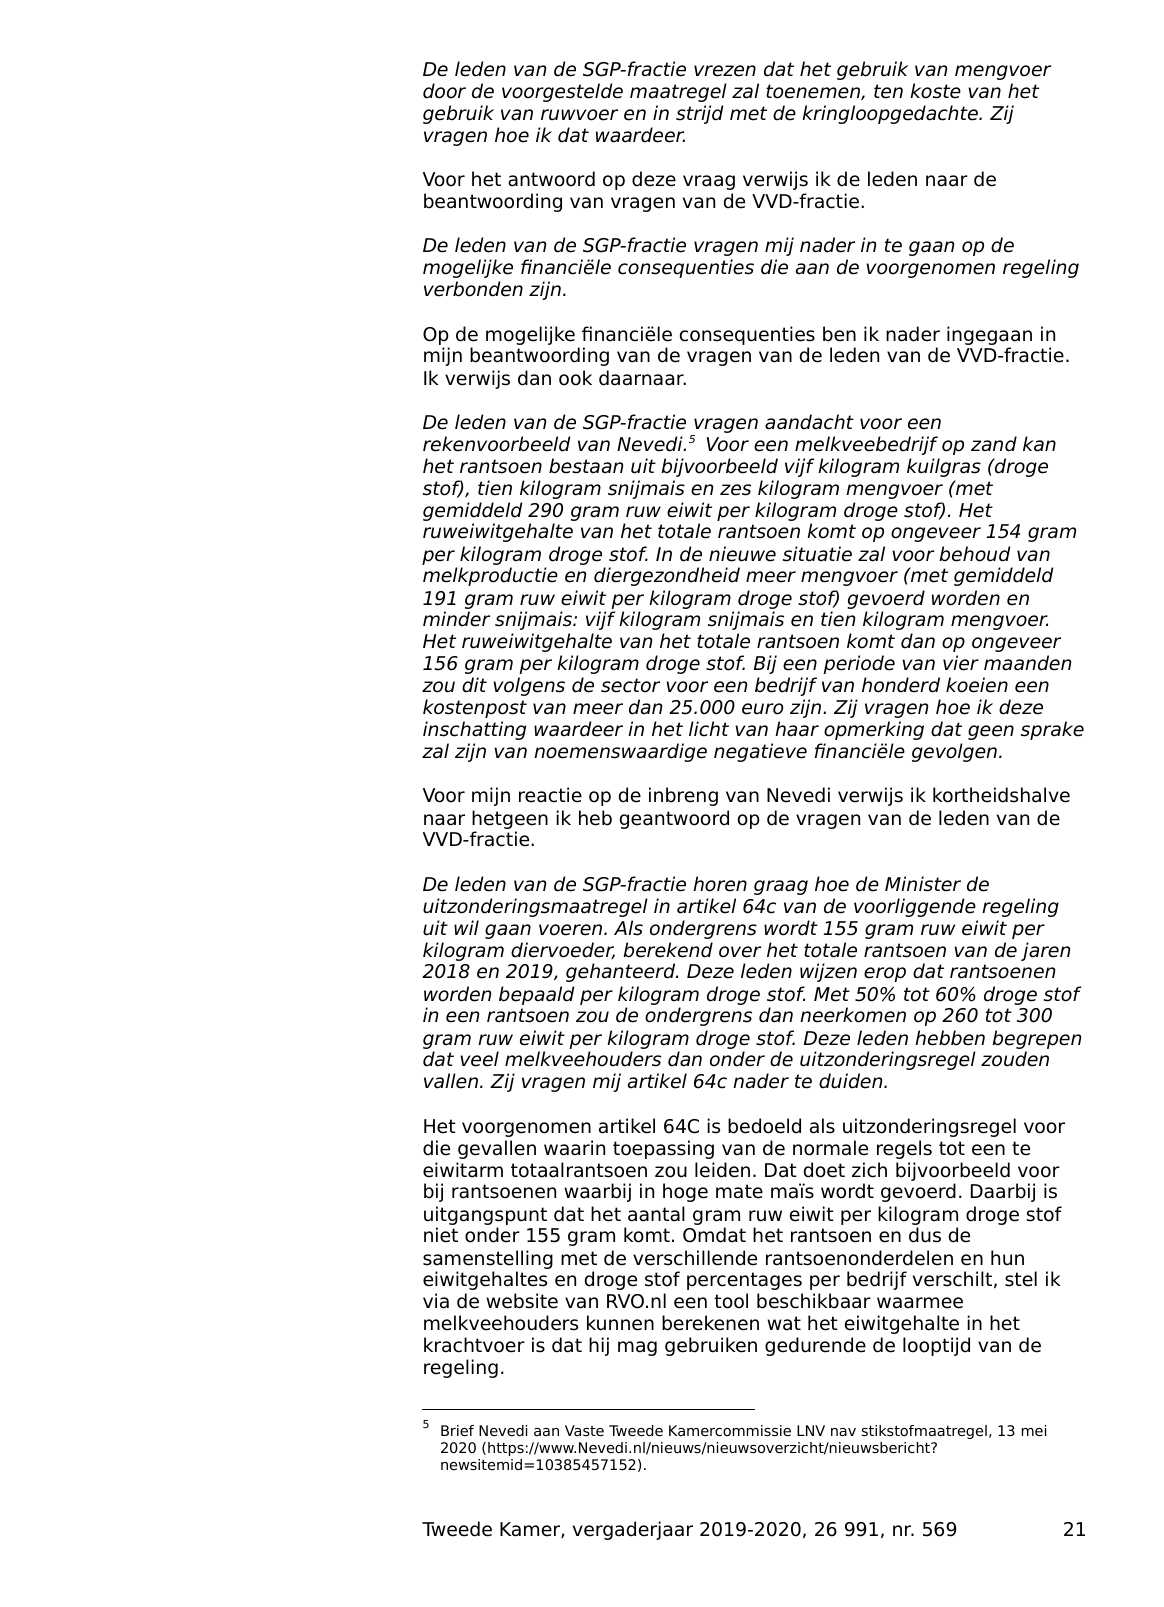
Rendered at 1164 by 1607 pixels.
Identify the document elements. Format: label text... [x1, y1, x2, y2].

text Voor het antwoord op deze vraag verwijs ik de leden naar de beantwoording van vragen van de VVD-fractie. [422, 169, 1087, 213]
text De leden van de SGP-fractie horen graag hoe de Minister de uitzonderingsmaatregel in artikel 64c van de voorliggende regeling uit wil gaan voeren. Als ondergrens wordt 155 gram ruw eiwit per kilogram diervoeder, berekend over het totale rantsoen van de jaren 2018 en 2019, gehanteerd. Deze leden wijzen erop dat rantsoenen worden bepaald per kilogram droge stof. Met 50% tot 60% droge stof in een rantsoen zou de ondergrens dan neerkomen op 260 tot 300 gram ruw eiwit per kilogram droge stof. Deze leden hebben begrepen dat veel melkveehouders dan onder de uitzonderingsregel zouden vallen. Zij vragen mij artikel 64c nader te duiden. [422, 873, 1087, 1093]
text Voor mijn reactie op de inbreng van Nevedi verwijs ik kortheidshalve naar hetgeen ik heb geantwoord op de vragen van de leden van de VVD-fractie. [422, 785, 1087, 851]
text De leden van de SGP-fractie vragen aandacht voor een rekenvoorbeeld van Nevedi. Voor een melkveebedrijf op zand kan het rantsoen bestaan uit bijvoorbeeld vijf kilogram kuilgras (droge stof), tien kilogram snijmais en zes kilogram mengvoer (met gemiddeld 290 gram ruw eiwit per kilogram droge stof). Het ruweiwitgehalte van het totale rantsoen komt op ongeveer 154 gram per kilogram droge stof. In de nieuwe situatie zal voor behoud van melkproductie en diergezondheid meer mengvoer (met gemiddeld 191 gram ruw eiwit per kilogram droge stof) gevoerd worden en minder snijmais: vijf kilogram snijmais en tien kilogram mengvoer. Het ruweiwitgehalte van het totale rantsoen komt dan op ongeveer 156 gram per kilogram droge stof. Bij een periode van vier maanden zou dit volgens de sector voor een bedrijf van honderd koeien een kostenpost van meer dan 25.000 euro zijn. Zij vragen hoe ik deze inschatting waardeer in het licht van haar opmerking dat geen sprake zal zijn van noemenswaardige negatieve financiële gevolgen. [422, 412, 1087, 763]
text Op de mogelijke financiële consequenties ben ik nader ingegaan in mijn beantwoording van de vragen van de leden van de VVD-fractie. Ik verwijs dan ook daarnaar. [422, 323, 1087, 389]
text Brief Nevedi aan Vaste Tweede Kamercommissie LNV nav stikstofmaatregel, 13 mei 2020 (https://www.Nevedi.nl/nieuws/nieuwsoverzicht/nieuwsbericht?newsitemid=10385457152). [422, 1418, 1087, 1474]
text De leden van de SGP-fractie vragen mij nader in te gaan op de mogelijke financiële consequenties die aan de voorgenomen regeling verbonden zijn. [422, 235, 1087, 301]
text De leden van de SGP-fractie vrezen dat het gebruik van mengvoer door de voorgestelde maatregel zal toenemen, ten koste van het gebruik van ruwvoer en in strijd met de kringloopgedachte. Zij vragen hoe ik dat waardeer. [422, 59, 1087, 147]
text Het voorgenomen artikel 64C is bedoeld als uitzonderingsregel voor die gevallen waarin toepassing van de normale regels tot een te eiwitarm totaalrantsoen zou leiden. Dat doet zich bijvoorbeeld voor bij rantsoenen waarbij in hoge mate maïs wordt gevoerd. Daarbij is uitgangspunt dat het aantal gram ruw eiwit per kilogram droge stof niet onder 155 gram komt. Omdat het rantsoen en dus de samenstelling met de verschillende rantsoenonderdelen en hun eiwitgehaltes en droge stof percentages per bedrijf verschilt, stel ik via de website van RVO.nl een tool beschikbaar waarmee melkveehouders kunnen berekenen wat het eiwitgehalte in het krachtvoer is dat hij mag gebruiken gedurende de looptijd van de regeling. [422, 1116, 1087, 1379]
